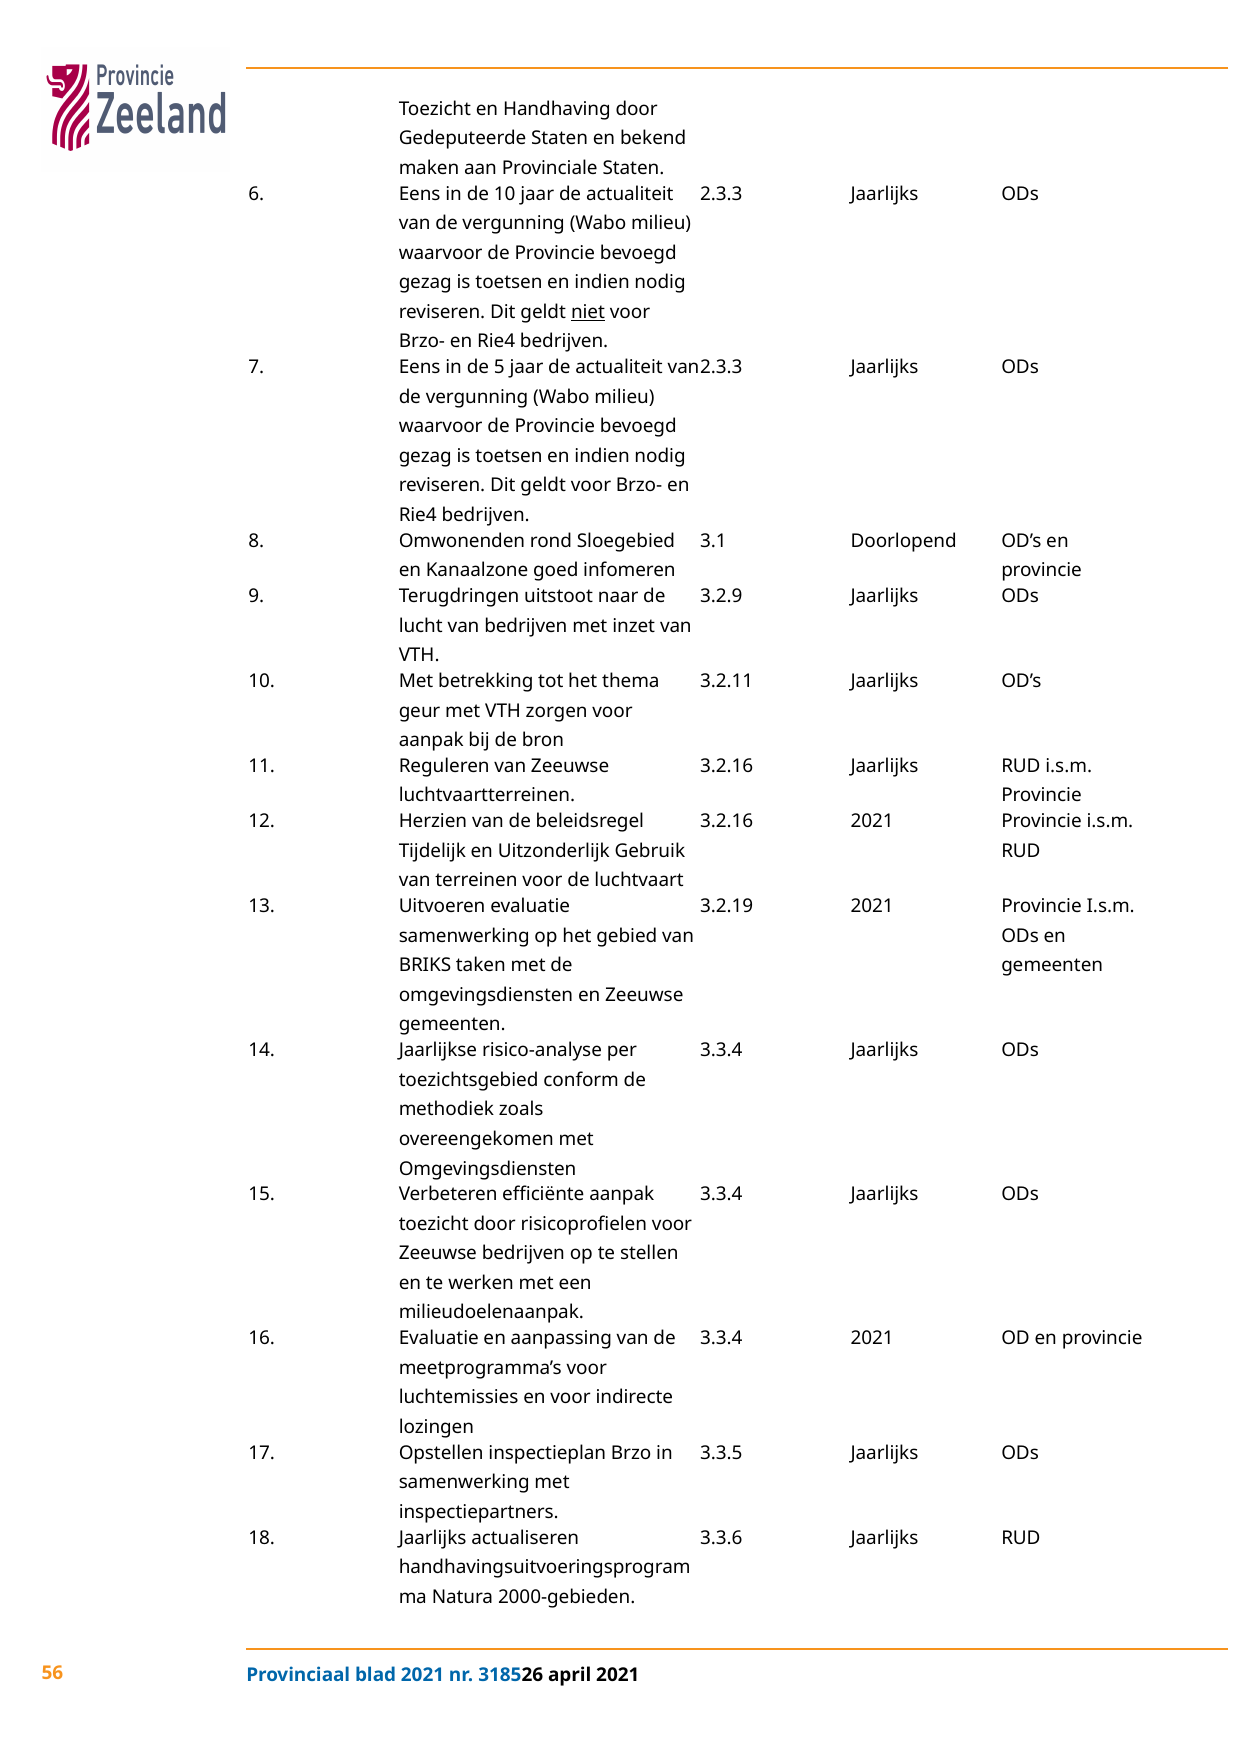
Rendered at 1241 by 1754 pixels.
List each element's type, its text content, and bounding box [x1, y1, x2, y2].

table_cell Herzien van de beleidsregel Tijdelijk en Uitzonderlijk Gebruik van terreinen voor de luchtvaart [399, 808, 700, 892]
table_cell Jaarlijks [850, 1036, 1001, 1180]
table_cell Reguleren van Zeeuwse luchtvaartterreinen. [399, 752, 700, 807]
table_cell ODs [1001, 1180, 1152, 1324]
table_cell [248, 1180, 398, 1324]
table_cell 3.3.5 [700, 1439, 850, 1524]
table_cell Provincie i.s.m. RUD [1001, 808, 1152, 892]
table_cell 3.2.11 [700, 667, 850, 752]
table_cell Jaarlijks [850, 1524, 1001, 1609]
table_cell Jaarlijks actualiseren handhavingsuitvoeringsprogramma Natura 2000-gebieden. [399, 1524, 700, 1609]
table_cell RUD i.s.m. Provincie [1001, 752, 1152, 807]
table_cell [850, 95, 1001, 180]
table_cell Jaarlijkse risico-analyse per toezichtsgebied conform de methodiek zoals overeengekomen met Omgevingsdiensten [399, 1036, 700, 1180]
table_cell [248, 1325, 398, 1439]
table_cell 2021 [850, 892, 1001, 1036]
table_cell Terugdringen uitstoot naar de lucht van bedrijven met inzet van VTH. [399, 582, 700, 667]
table_cell Jaarlijks [850, 1439, 1001, 1524]
table_cell [248, 892, 398, 1036]
table_cell 3.2.9 [700, 582, 850, 667]
table_cell [248, 95, 398, 180]
table_cell RUD [1001, 1524, 1152, 1609]
table_cell OD en provincie [1001, 1325, 1152, 1439]
table_cell 2.3.3 [700, 180, 850, 353]
table_cell 2021 [850, 1325, 1001, 1439]
table_cell Jaarlijks [850, 582, 1001, 667]
table_cell Verbeteren efficiënte aanpak toezicht door risicoprofielen voor Zeeuwse bedrijven op te stellen en te werken met een milieudoelenaanpak. [399, 1180, 700, 1324]
table_cell ODs [1001, 180, 1152, 353]
table_cell 3.2.19 [700, 892, 850, 1036]
table_cell Jaarlijks [850, 353, 1001, 527]
table_cell ODs [1001, 1036, 1152, 1180]
table_cell [248, 180, 398, 353]
table_cell 3.3.4 [700, 1180, 850, 1324]
table_cell Doorlopend [850, 527, 1001, 582]
table_cell [248, 527, 398, 582]
table_cell Jaarlijks [850, 180, 1001, 353]
table_cell Evaluatie en aanpassing van de meetprogramma’s voor luchtemissies en voor indirecte lozingen [399, 1325, 700, 1439]
table_cell [1001, 95, 1152, 180]
table_cell ODs [1001, 353, 1152, 527]
table_cell [248, 582, 398, 667]
table_cell [248, 667, 398, 752]
table_cell Jaarlijks [850, 667, 1001, 752]
table_cell [248, 752, 398, 807]
table_cell 2021 [850, 808, 1001, 892]
table_cell Opstellen inspectieplan Brzo in samenwerking met inspectiepartners. [399, 1439, 700, 1524]
table_cell Met betrekking tot het thema geur met VTH zorgen voor aanpak bij de bron [399, 667, 700, 752]
table_cell Eens in de 5 jaar de actualiteit van de vergunning (Wabo milieu) waarvoor de Provincie bevoegd gezag is toetsen en indien nodig reviseren. Dit geldt voor Brzo- en Rie4 bedrijven. [399, 353, 700, 527]
table_cell 3.3.6 [700, 1524, 850, 1609]
table_cell [248, 353, 398, 527]
table_cell 3.3.4 [700, 1036, 850, 1180]
table_cell Omwonenden rond Sloegebied en Kanaalzone goed infomeren [399, 527, 700, 582]
table_cell Jaarlijks [850, 1180, 1001, 1324]
picture [41, 47, 231, 172]
table_cell 3.2.16 [700, 752, 850, 807]
table_cell 3.3.4 [700, 1325, 850, 1439]
table_cell Uitvoeren evaluatie samenwerking op het gebied van BRIKS taken met de omgevingsdiensten en Zeeuwse gemeenten. [399, 892, 700, 1036]
table_cell ODs [1001, 582, 1152, 667]
table_cell ODs [1001, 1439, 1152, 1524]
table_cell 3.1 [700, 527, 850, 582]
table_cell OD’s [1001, 667, 1152, 752]
table_cell [248, 1439, 398, 1524]
table_cell [248, 1036, 398, 1180]
table_cell Toezicht en Handhaving door Gedeputeerde Staten en bekend maken aan Provinciale Staten. [399, 95, 700, 180]
table_cell [700, 95, 850, 180]
table_cell [248, 808, 398, 892]
table_cell Provincie I.s.m. ODs en gemeenten [1001, 892, 1152, 1036]
table_cell Eens in de 10 jaar de actualiteit van de vergunning (Wabo milieu) waarvoor de Provincie bevoegd gezag is toetsen en indien nodig reviseren. Dit geldt niet voor Brzo- en Rie4 bedrijven. [399, 180, 700, 353]
table_cell Jaarlijks [850, 752, 1001, 807]
table_cell [248, 1524, 398, 1609]
table_cell OD’s en provincie [1001, 527, 1152, 582]
table_cell 2.3.3 [700, 353, 850, 527]
table_cell 3.2.16 [700, 808, 850, 892]
